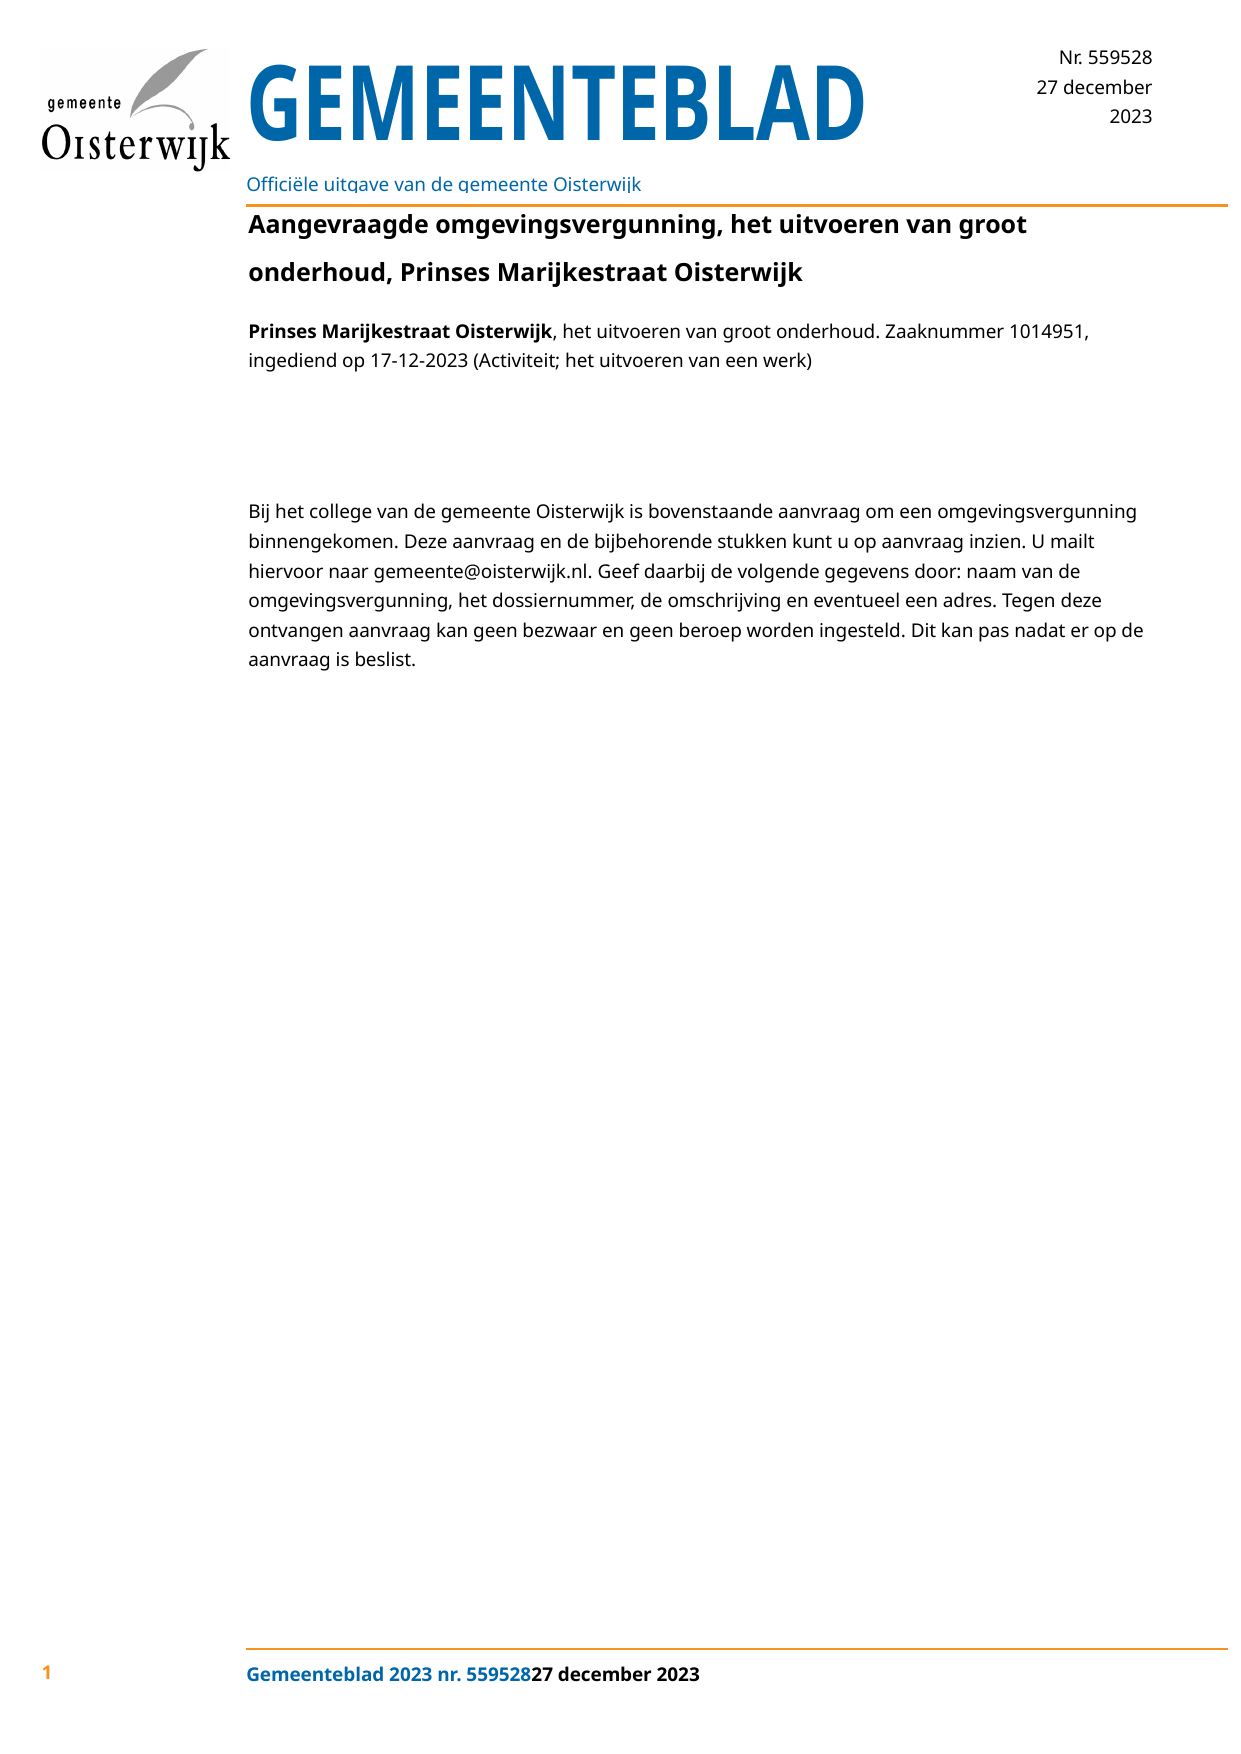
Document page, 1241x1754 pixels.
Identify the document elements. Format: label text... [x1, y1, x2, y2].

text Bij het college van de gemeente Oisterwijk is bovenstaande aanvraag om een omgevingsvergunning binnengekomen. Deze aanvraag en de bijbehorende stukken kunt u op aanvraag inzien. U mailt hiervoor naar gemeente@oisterwijk.nl. Geef daarbij de volgende gegevens door: naam van de omgevingsvergunning, het dossiernummer, de omschrijving en eventueel een adres. Tegen deze ontvangen aanvraag kan geen bezwaar en geen beroep worden ingesteld. Dit kan pas nadat er op de aanvraag is beslist. [248, 499, 1152, 672]
picture [41, 47, 231, 172]
text Prinses Marijkestraat Oisterwijk, het uitvoeren van groot onderhoud. Zaaknummer 1014951, ingediend op 17-12-2023 (Activiteit; het uitvoeren van een werk) [248, 318, 1152, 373]
text Aangevraagde omgevingsvergunning, het uitvoeren van groot onderhoud, Prinses Marijkestraat Oisterwijk [248, 207, 1152, 288]
